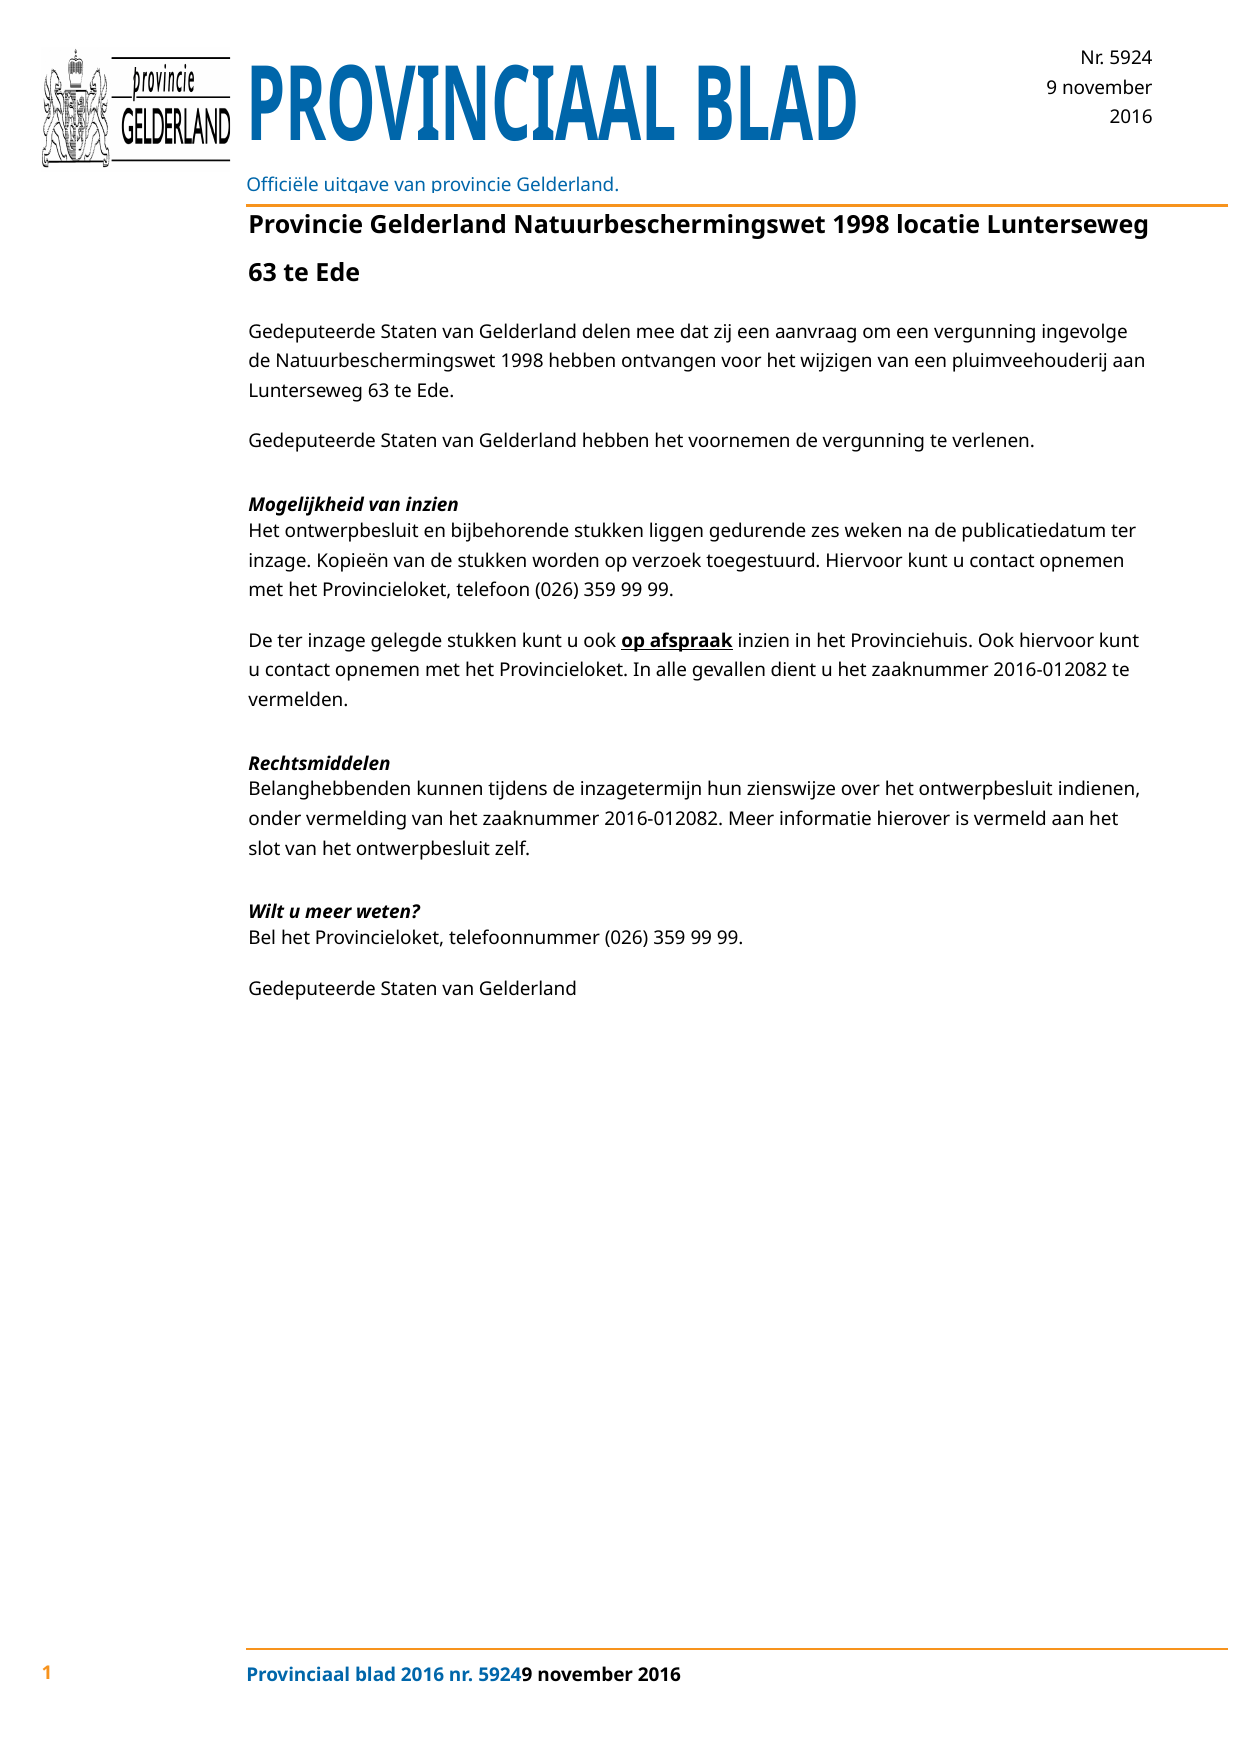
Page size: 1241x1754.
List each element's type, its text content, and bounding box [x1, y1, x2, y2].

text Gedeputeerde Staten van Gelderland delen mee dat zij een aanvraag om een vergunning ingevolge de Natuurbeschermingswet 1998 hebben ontvangen voor het wijzigen van een pluimveehouderij aan Lunterseweg 63 te Ede. [248, 318, 1152, 403]
text De ter inzage gelegde stukken kunt u ook op afspraak inzien in het Provinciehuis. Ook hiervoor kunt u contact opnemen met het Provincieloket. In alle gevallen dient u het zaaknummer 2016-012082 te vermelden. [248, 627, 1152, 712]
text Rechtsmiddelen [248, 750, 1152, 776]
text Bel het Provincieloket, telefoonnummer (026) 359 99 99. [248, 924, 1152, 950]
text Gedeputeerde Staten van Gelderland hebben het voornemen de vergunning te verlenen. [248, 427, 1152, 453]
text Provincie Gelderland Natuurbeschermingswet 1998 locatie Lunterseweg 63 te Ede [248, 207, 1152, 288]
text Wilt u meer weten? [248, 899, 1152, 924]
text Gedeputeerde Staten van Gelderland [248, 975, 1152, 1001]
text Belanghebbenden kunnen tijdens de inzagetermijn hun zienswijze over het ontwerpbesluit indienen, onder vermelding van het zaaknummer 2016-012082. Meer informatie hierover is vermeld aan het slot van het ontwerpbesluit zelf. [248, 776, 1152, 861]
text Mogelijkheid van inzien [248, 491, 1152, 517]
text Het ontwerpbesluit en bijbehorende stukken liggen gedurende zes weken na de publicatiedatum ter inzage. Kopieën van de stukken worden op verzoek toegestuurd. Hiervoor kunt u contact opnemen met het Provincieloket, telefoon (026) 359 99 99. [248, 517, 1152, 602]
picture [41, 47, 231, 172]
